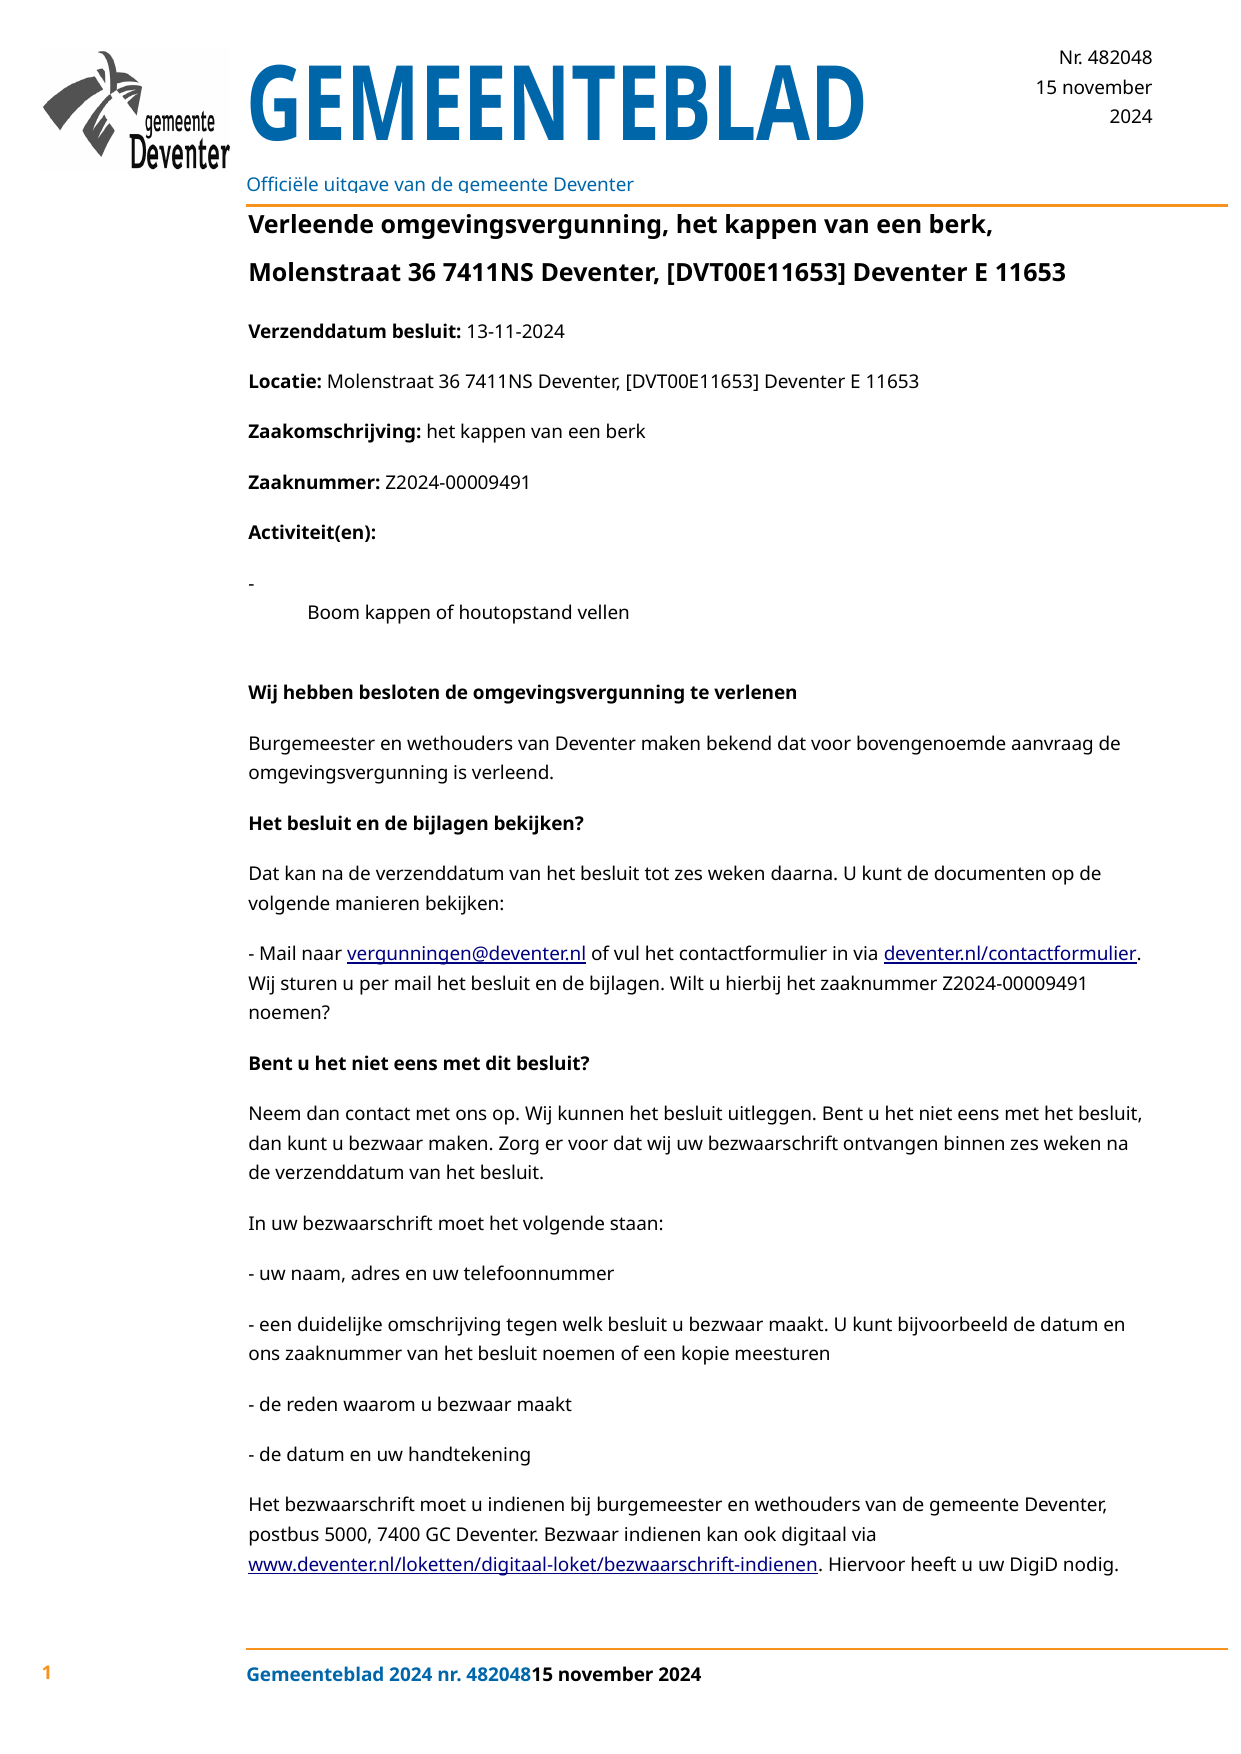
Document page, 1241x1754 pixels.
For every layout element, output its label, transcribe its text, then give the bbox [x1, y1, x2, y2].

text Het bezwaarschrift moet u indienen bij burgemeester en wethouders van de gemeente Deventer, postbus 5000, 7400 GC Deventer. Bezwaar indienen kan ook digitaal via www.deventer.nl/loketten/digitaal-loket/bezwaarschrift-indienen. Hiervoor heeft u uw DigiD nodig. [248, 1492, 1152, 1577]
text - Mail naar vergunningen@deventer.nl of vul het contactformulier in via deventer.nl/contactformulier. Wij sturen u per mail het besluit en de bijlagen. Wilt u hierbij het zaaknummer Z2024-00009491 noemen? [248, 940, 1152, 1025]
text Verzenddatum besluit: 13-11-2024 [248, 318, 1152, 344]
text Zaakomschrijving: het kappen van een berk [248, 419, 1152, 444]
text Wij hebben besloten de omgevingsvergunning te verlenen [248, 679, 1152, 705]
text Het besluit en de bijlagen bekijken? [248, 810, 1152, 836]
text - de datum en uw handtekening [248, 1441, 1152, 1467]
text Dat kan na de verzenddatum van het besluit tot zes weken daarna. U kunt de documenten op de volgende manieren bekijken: [248, 860, 1152, 916]
text Zaaknummer: Z2024-00009491 [248, 469, 1152, 495]
text In uw bezwaarschrift moet het volgende staan: [248, 1210, 1152, 1236]
text - een duidelijke omschrijving tegen welk besluit u bezwaar maakt. U kunt bijvoorbeeld de datum en ons zaaknummer van het besluit noemen of een kopie meesturen [248, 1311, 1152, 1366]
text - uw naam, adres en uw telefoonnummer [248, 1260, 1152, 1286]
picture [41, 47, 231, 172]
text Locatie: Molenstraat 36 7411NS Deventer, [DVT00E11653] Deventer E 11653 [248, 368, 1152, 394]
text - de reden waarom u bezwaar maakt [248, 1391, 1152, 1417]
text Bent u het niet eens met dit besluit? [248, 1050, 1152, 1076]
text Activiteit(en): [248, 519, 1152, 545]
list Boom kappen of houtopstand vellen [248, 599, 1152, 625]
text Verleende omgevingsvergunning, het kappen van een berk, Molenstraat 36 7411NS Deventer, [DVT00E11653] Deventer E 11653 [248, 207, 1152, 288]
text Neem dan contact met ons op. Wij kunnen het besluit uitleggen. Bent u het niet eens met het besluit, dan kunt u bezwaar maken. Zorg er voor dat wij uw bezwaarschrift ontvangen binnen zes weken na de verzenddatum van het besluit. [248, 1100, 1152, 1185]
text Burgemeester en wethouders van Deventer maken bekend dat voor bovengenoemde aanvraag de omgevingsvergunning is verleend. [248, 730, 1152, 785]
